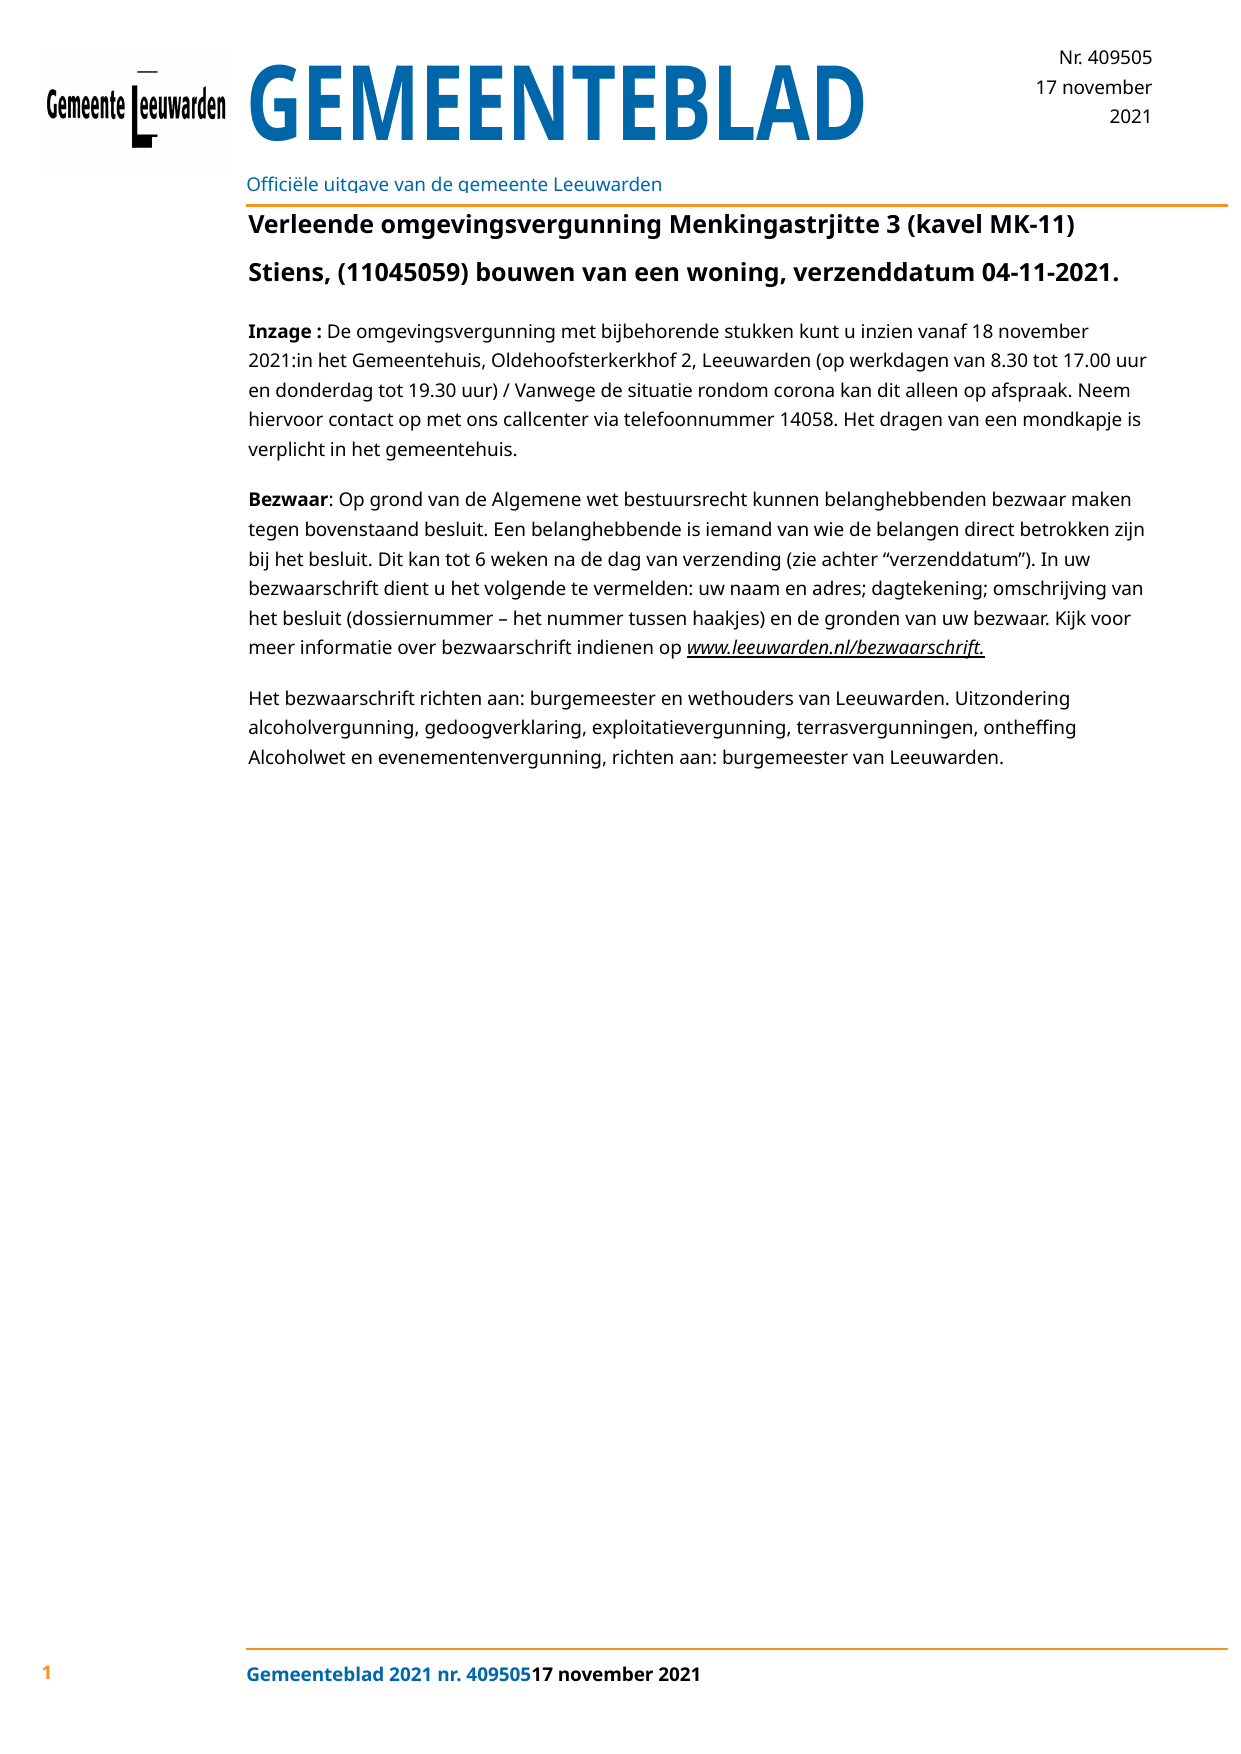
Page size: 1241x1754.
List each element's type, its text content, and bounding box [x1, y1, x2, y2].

text Verleende omgevingsvergunning Menkingastrjitte 3 (kavel MK-11) Stiens, (11045059) bouwen van een woning, verzenddatum 04-11-2021. [248, 207, 1152, 288]
text Inzage : De omgevingsvergunning met bijbehorende stukken kunt u inzien vanaf 18 november 2021:in het Gemeentehuis, Oldehoofsterkerkhof 2, Leeuwarden (op werkdagen van 8.30 tot 17.00 uur en donderdag tot 19.30 uur) / Vanwege de situatie rondom corona kan dit alleen op afspraak. Neem hiervoor contact op met ons callcenter via telefoonnummer 14058. Het dragen van een mondkapje is verplicht in het gemeentehuis. [248, 318, 1152, 462]
text Het bezwaarschrift richten aan: burgemeester en wethouders van Leeuwarden. Uitzondering alcoholvergunning, gedoogverklaring, exploitatievergunning, terrasvergunningen, ontheffing Alcoholwet en evenementenvergunning, richten aan: burgemeester van Leeuwarden. [248, 685, 1152, 770]
picture [41, 47, 231, 172]
text Bezwaar: Op grond van de Algemene wet bestuursrecht kunnen belanghebbenden bezwaar maken tegen bovenstaand besluit. Een belanghebbende is iemand van wie de belangen direct betrokken zijn bij het besluit. Dit kan tot 6 weken na de dag van verzending (zie achter “verzenddatum”). In uw bezwaarschrift dient u het volgende te vermelden: uw naam en adres; dagtekening; omschrijving van het besluit (dossiernummer – het nummer tussen haakjes) en de gronden van uw bezwaar. Kijk voor meer informatie over bezwaarschrift indienen op www.leeuwarden.nl/bezwaarschrift. [248, 487, 1152, 660]
